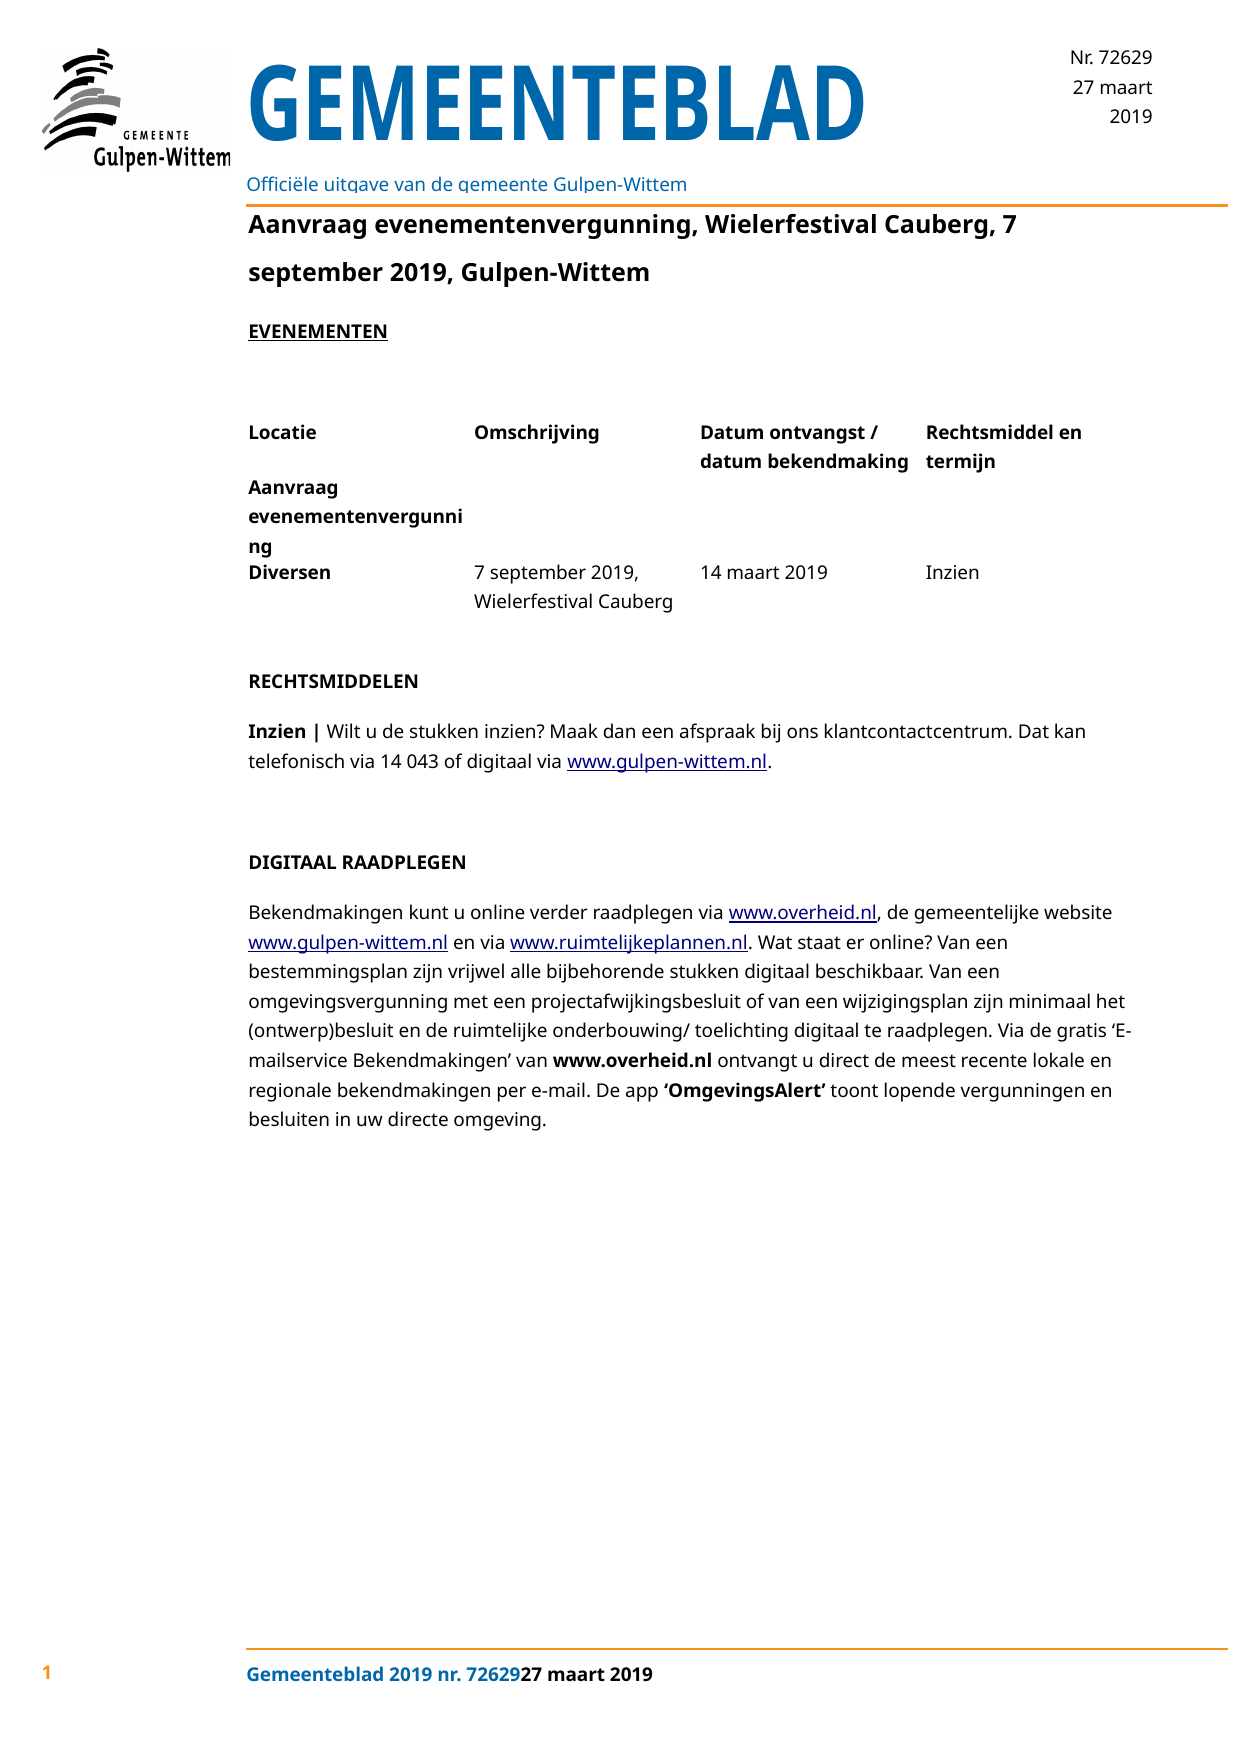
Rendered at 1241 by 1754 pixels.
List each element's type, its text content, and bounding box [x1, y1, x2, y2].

table_cell [926, 474, 1152, 559]
table_cell 7 september 2019, Wielerfestival Cauberg [474, 559, 700, 614]
table_cell Diversen [248, 559, 474, 614]
text DIGITAAL RAADPLEGEN [248, 849, 1152, 874]
table_cell Inzien [926, 559, 1152, 614]
text EVENEMENTEN [248, 318, 1152, 344]
text RECHTSMIDDELEN [248, 668, 1152, 694]
text Aanvraag evenementenvergunning, Wielerfestival Cauberg, 7 september 2019, Gulpen-Wittem [248, 207, 1152, 288]
table_cell [700, 474, 926, 559]
text Inzien | Wilt u de stukken inzien? Maak dan een afspraak bij ons klantcontactcentrum. Dat kan telefonisch via 14 043 of digitaal via www.gulpen-wittem.nl. [248, 718, 1152, 774]
table_header Omschrijving [474, 419, 700, 474]
table_cell Aanvraag evenementenvergunning [248, 474, 474, 559]
table_cell 14 maart 2019 [700, 559, 926, 614]
table_header Rechtsmiddel en termijn [926, 419, 1152, 474]
table_header Locatie [248, 419, 474, 474]
text Bekendmakingen kunt u online verder raadplegen via www.overheid.nl, de gemeentelijke website www.gulpen-wittem.nl en via www.ruimtelijkeplannen.nl. Wat staat er online? Van een bestemmingsplan zijn vrijwel alle bijbehorende stukken digitaal beschikbaar. Van een omgevingsvergunning met een projectafwijkingsbesluit of van een wijzigingsplan zijn minimaal het (ontwerp)besluit en de ruimtelijke onderbouwing/ toelichting digitaal te raadplegen. Via de gratis ‘E-mailservice Bekendmakingen’ van www.overheid.nl ontvangt u direct de meest recente lokale en regionale bekendmakingen per e-mail. De app ‘OmgevingsAlert’ toont lopende vergunningen en besluiten in uw directe omgeving. [248, 899, 1152, 1132]
picture [41, 47, 231, 172]
table_header Datum ontvangst / datum bekendmaking [700, 419, 926, 474]
table_cell [474, 474, 700, 559]
